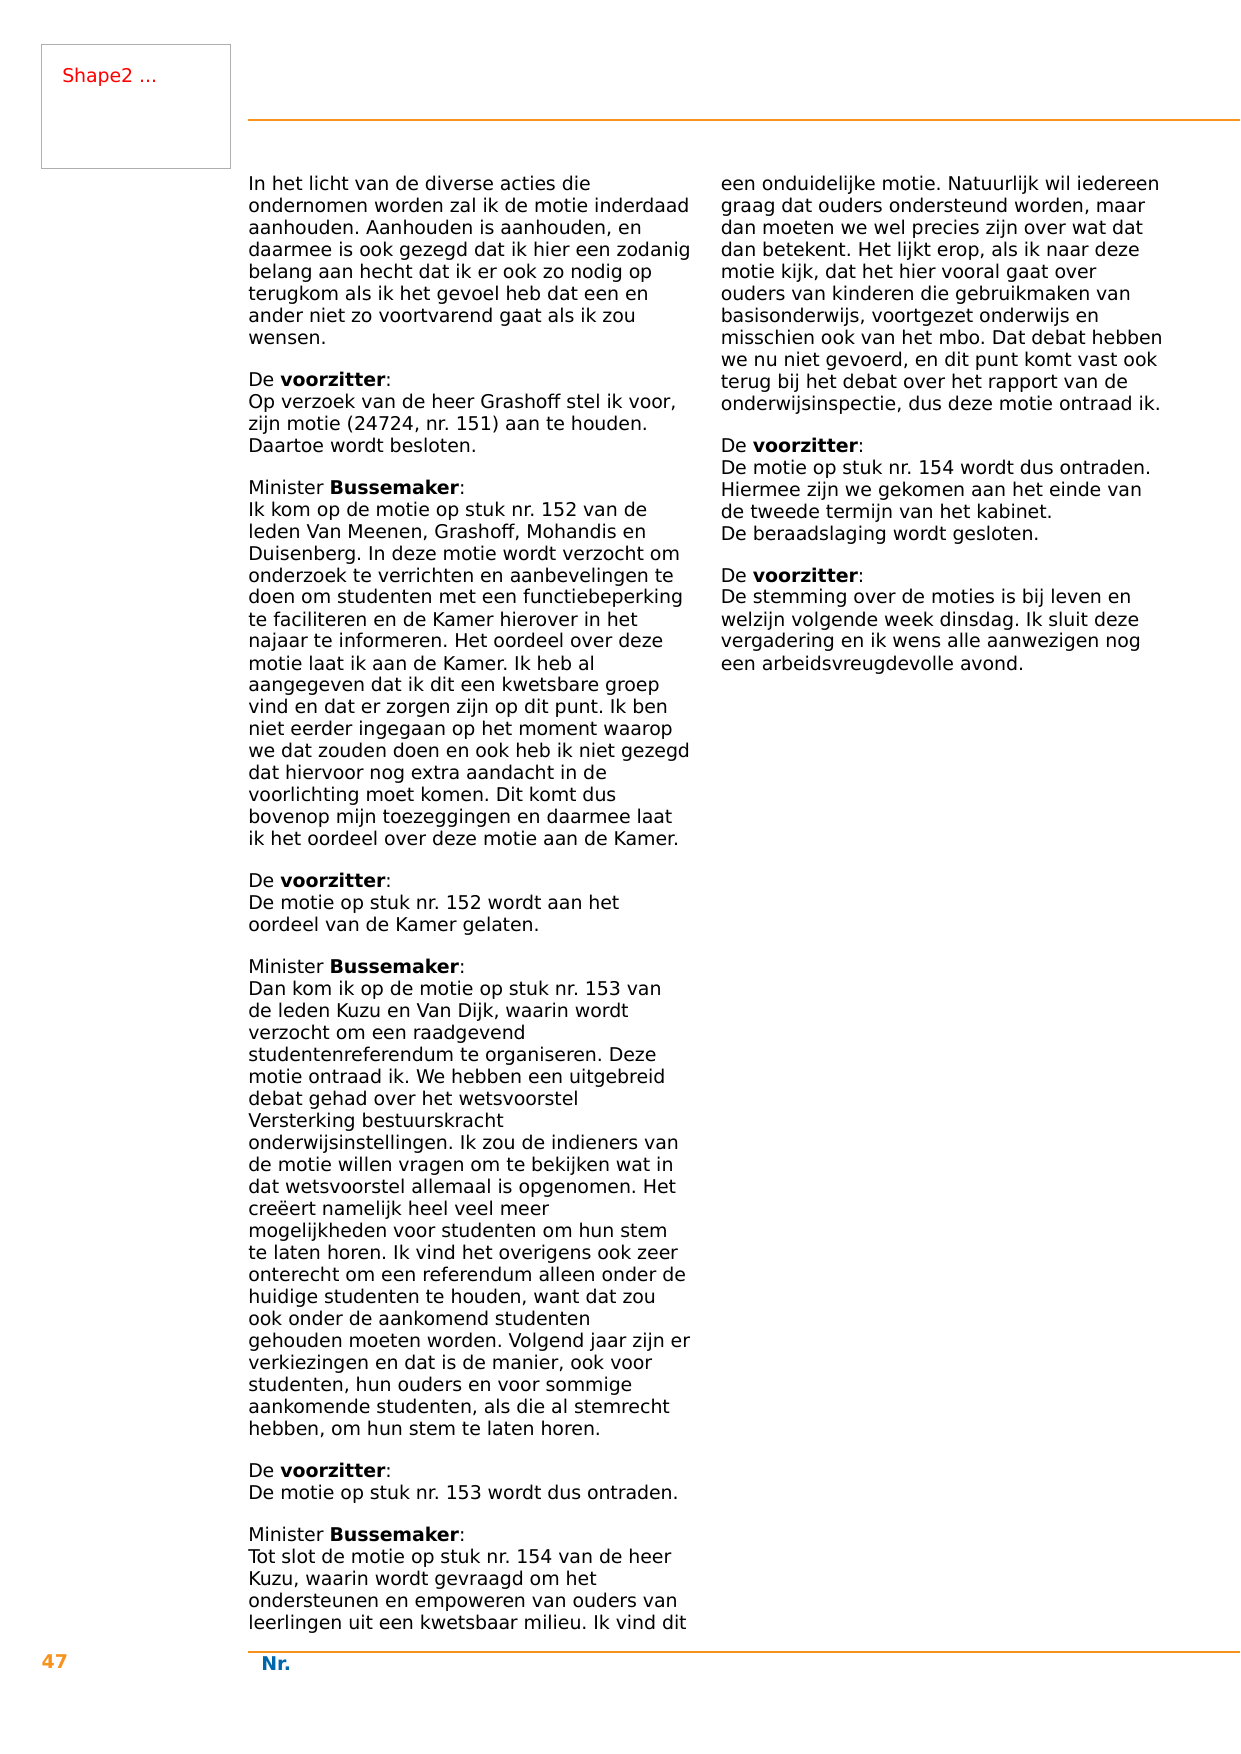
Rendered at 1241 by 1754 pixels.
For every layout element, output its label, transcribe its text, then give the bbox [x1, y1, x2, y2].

text De motie op stuk nr. 152 wordt aan het oordeel van de Kamer gelaten. [248, 892, 691, 936]
text een onduidelijke motie. Natuurlijk wil iedereen graag dat ouders ondersteund worden, maar dan moeten we wel precies zijn over wat dat dan betekent. Het lijkt erop, als ik naar deze motie kijk, dat het hier vooral gaat over ouders van kinderen die gebruikmaken van basisonderwijs, voortgezet onderwijs en misschien ook van het mbo. Dat debat hebben we nu niet gevoerd, en dit punt komt vast ook terug bij het debat over het rapport van de onderwijsinspectie, dus deze motie ontraad ik. [721, 173, 1163, 414]
text De voorzitter: [248, 870, 691, 892]
text De motie op stuk nr. 154 wordt dus ontraden. Hiermee zijn we gekomen aan het einde van de tweede termijn van het kabinet. [721, 457, 1163, 522]
text Tot slot de motie op stuk nr. 154 van de heer Kuzu, waarin wordt gevraagd om het ondersteunen en empoweren van ouders van leerlingen uit een kwetsbaar milieu. Ik vind dit [248, 1546, 691, 1633]
text De motie op stuk nr. 153 wordt dus ontraden. [248, 1482, 691, 1504]
text De voorzitter: [721, 434, 1163, 457]
text Ik kom op de motie op stuk nr. 152 van de leden Van Meenen, Grashoff, Mohandis en Duisenberg. In deze motie wordt verzocht om onderzoek te verrichten en aanbevelingen te doen om studenten met een functiebeperking te faciliteren en de Kamer hierover in het najaar te informeren. Het oordeel over deze motie laat ik aan de Kamer. Ik heb al aangegeven dat ik dit een kwetsbare groep vind en dat er zorgen zijn op dit punt. Ik ben niet eerder ingegaan op het moment waarop we dat zouden doen en ook heb ik niet gezegd dat hiervoor nog extra aandacht in de voorlichting moet komen. Dit komt dus bovenop mijn toezeggingen en daarmee laat ik het oordeel over deze motie aan de Kamer. [248, 498, 691, 850]
text Minister Bussemaker: [248, 1524, 691, 1546]
text Dan kom ik op de motie op stuk nr. 153 van de leden Kuzu en Van Dijk, waarin wordt verzocht om een raadgevend studentenreferendum te organiseren. Deze motie ontraad ik. We hebben een uitgebreid debat gehad over het wetsvoorstel Versterking bestuurskracht onderwijsinstellingen. Ik zou de indieners van de motie willen vragen om te bekijken wat in dat wetsvoorstel allemaal is opgenomen. Het creëert namelijk heel veel meer mogelijkheden voor studenten om hun stem te laten horen. Ik vind het overigens ook zeer onterecht om een referendum alleen onder de huidige studenten te houden, want dat zou ook onder de aankomend studenten gehouden moeten worden. Volgend jaar zijn er verkiezingen en dat is de manier, ook voor studenten, hun ouders en voor sommige aankomende studenten, als die al stemrecht hebben, om hun stem te laten horen. [248, 978, 691, 1440]
text Minister Bussemaker: [248, 477, 691, 498]
text De voorzitter: [248, 369, 691, 391]
text De voorzitter: [248, 1460, 691, 1482]
text De stemming over de moties is bij leven en welzijn volgende week dinsdag. Ik sluit deze vergadering en ik wens alle aanwezigen nog een arbeidsvreugdevolle avond. [721, 586, 1163, 674]
text Op verzoek van de heer Grashoff stel ik voor, zijn motie (24724, nr. 151) aan te houden. [248, 391, 691, 434]
text In het licht van de diverse acties die ondernomen worden zal ik de motie inderdaad aanhouden. Aanhouden is aanhouden, en daarmee is ook gezegd dat ik hier een zodanig belang aan hecht dat ik er ook zo nodig op terugkom als ik het gevoel heb dat een en ander niet zo voortvarend gaat als ik zou wensen. [248, 173, 691, 349]
text Minister Bussemaker: [248, 956, 691, 978]
text Daartoe wordt besloten. [248, 434, 691, 457]
text De beraadslaging wordt gesloten. [721, 522, 1163, 544]
text De voorzitter: [721, 564, 1163, 586]
